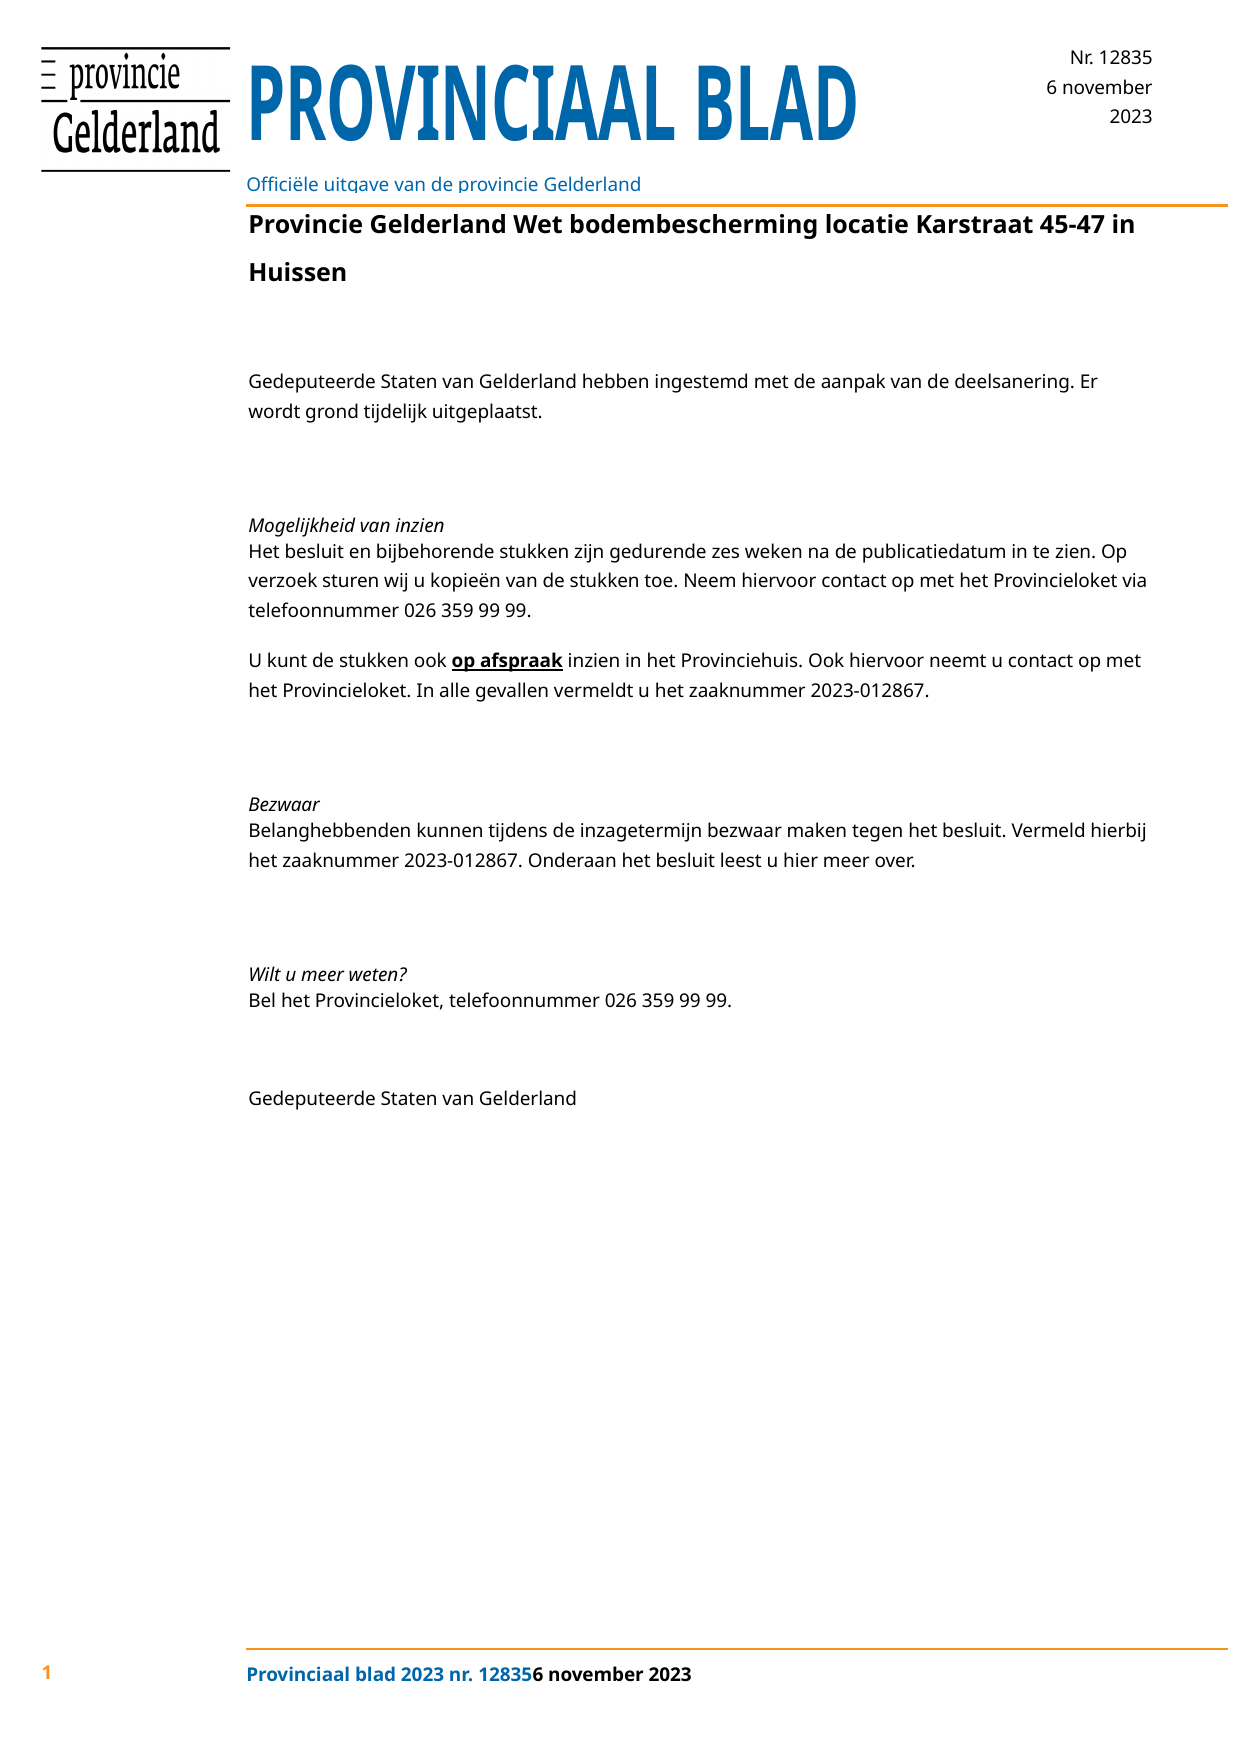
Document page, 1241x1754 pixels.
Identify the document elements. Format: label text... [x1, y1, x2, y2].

text Provincie Gelderland Wet bodembescherming locatie Karstraat 45-47 in Huissen [248, 207, 1152, 288]
text U kunt de stukken ook op afspraak inzien in het Provinciehuis. Ook hiervoor neemt u contact op met het Provincieloket. In alle gevallen vermeldt u het zaaknummer 2023-012867. [248, 648, 1152, 703]
text Wilt u meer weten? [248, 961, 1152, 987]
text Bezwaar [248, 792, 1152, 817]
text Gedeputeerde Staten van Gelderland [248, 1085, 1152, 1111]
text Gedeputeerde Staten van Gelderland hebben ingestemd met de aanpak van de deelsanering. Er wordt grond tijdelijk uitgeplaatst. [248, 368, 1152, 424]
text Het besluit en bijbehorende stukken zijn gedurende zes weken na de publicatiedatum in te zien. Op verzoek sturen wij u kopieën van de stukken toe. Neem hiervoor contact op met het Provincieloket via telefoonnummer 026 359 99 99. [248, 538, 1152, 623]
picture [41, 47, 231, 172]
text Bel het Provincieloket, telefoonnummer 026 359 99 99. [248, 987, 1152, 1013]
text Belanghebbenden kunnen tijdens de inzagetermijn bezwaar maken tegen het besluit. Vermeld hierbij het zaaknummer 2023-012867. Onderaan het besluit leest u hier meer over. [248, 817, 1152, 873]
text Mogelijkheid van inzien [248, 512, 1152, 538]
